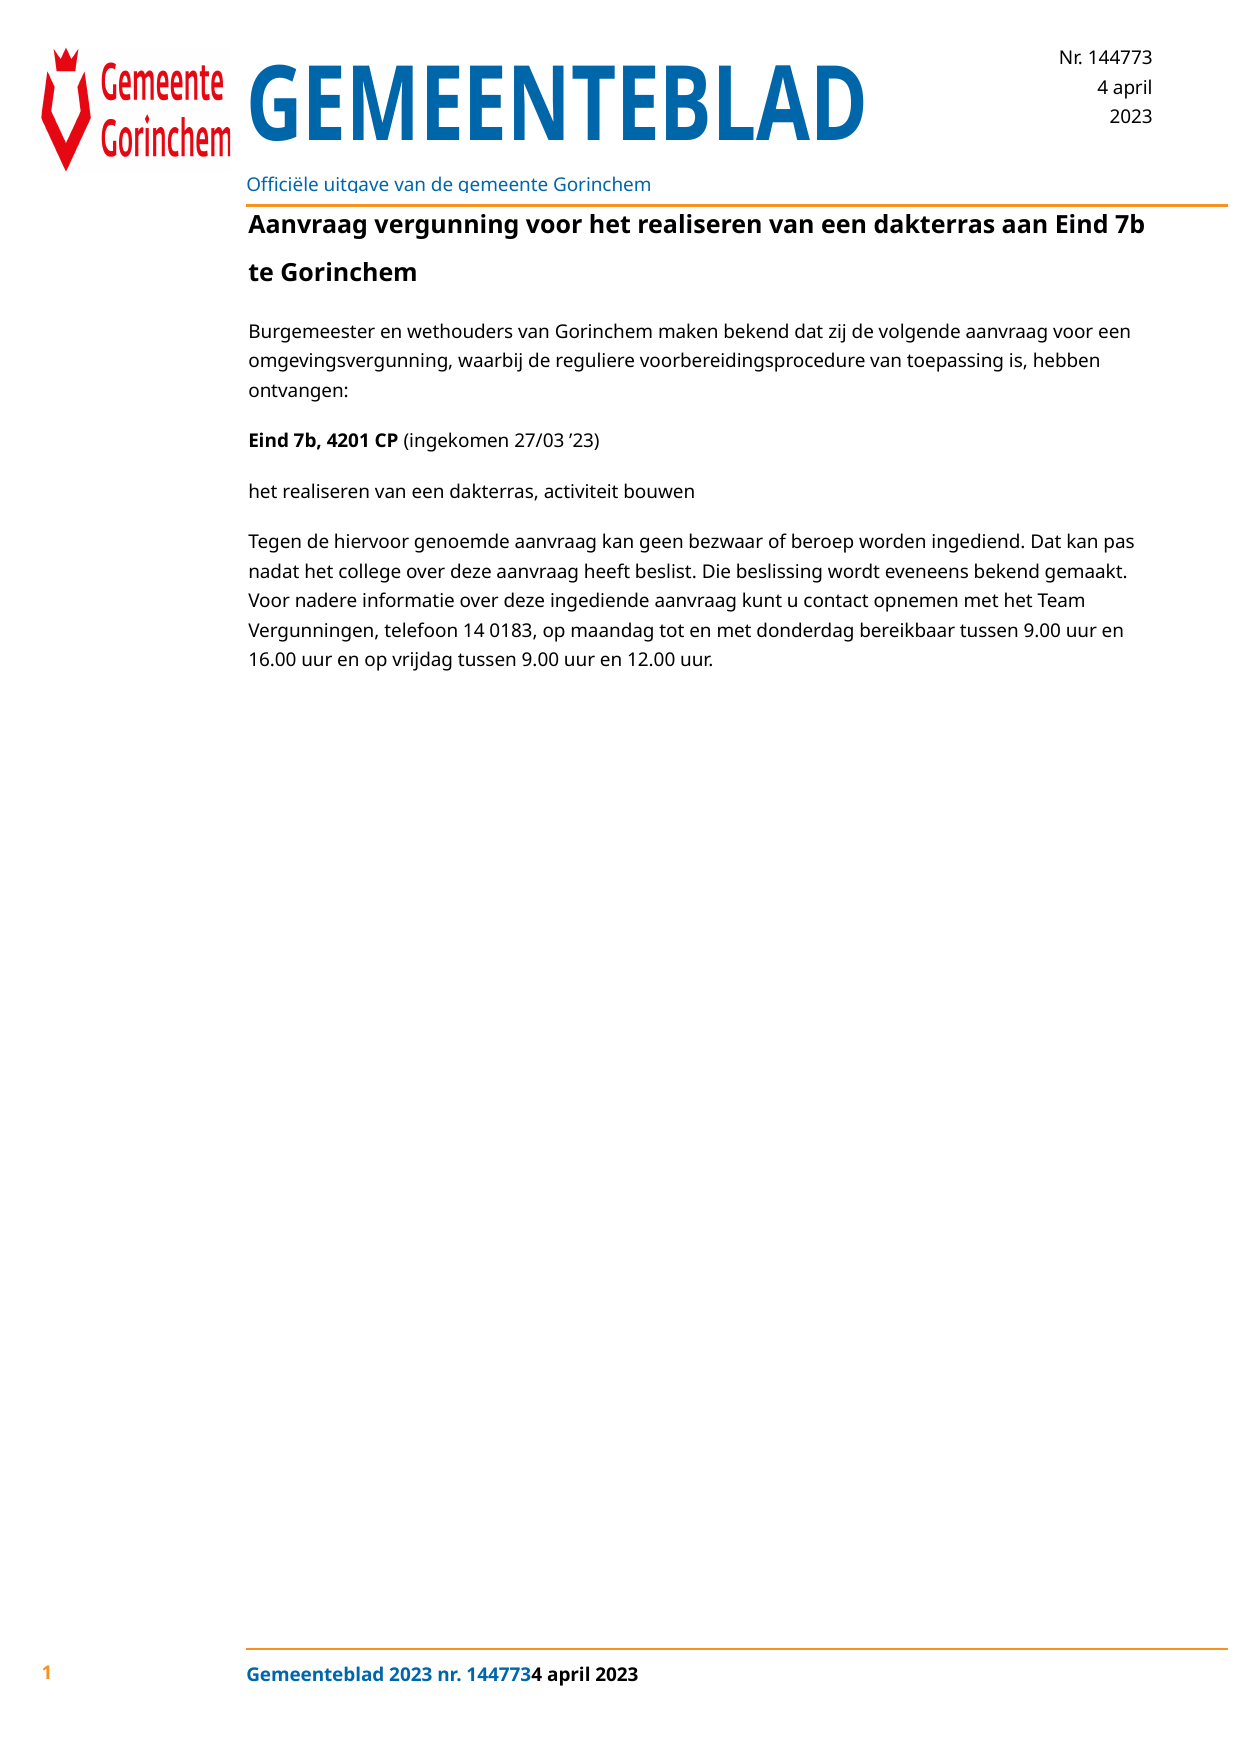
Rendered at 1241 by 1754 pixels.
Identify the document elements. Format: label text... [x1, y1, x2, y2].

text het realiseren van een dakterras, activiteit bouwen [248, 478, 1152, 504]
text Burgemeester en wethouders van Gorinchem maken bekend dat zij de volgende aanvraag voor een omgevingsvergunning, waarbij de reguliere voorbereidingsprocedure van toepassing is, hebben ontvangen: [248, 318, 1152, 403]
text Eind 7b, 4201 CP (ingekomen 27/03 ’23) [248, 427, 1152, 453]
text Aanvraag vergunning voor het realiseren van een dakterras aan Eind 7b te Gorinchem [248, 207, 1152, 288]
text Tegen de hiervoor genoemde aanvraag kan geen bezwaar of beroep worden ingediend. Dat kan pas nadat het college over deze aanvraag heeft beslist. Die beslissing wordt eveneens bekend gemaakt. Voor nadere informatie over deze ingediende aanvraag kunt u contact opnemen met het Team Vergunningen, telefoon 14 0183, op maandag tot en met donderdag bereikbaar tussen 9.00 uur en 16.00 uur en op vrijdag tussen 9.00 uur en 12.00 uur. [248, 528, 1152, 672]
picture [41, 47, 231, 172]
